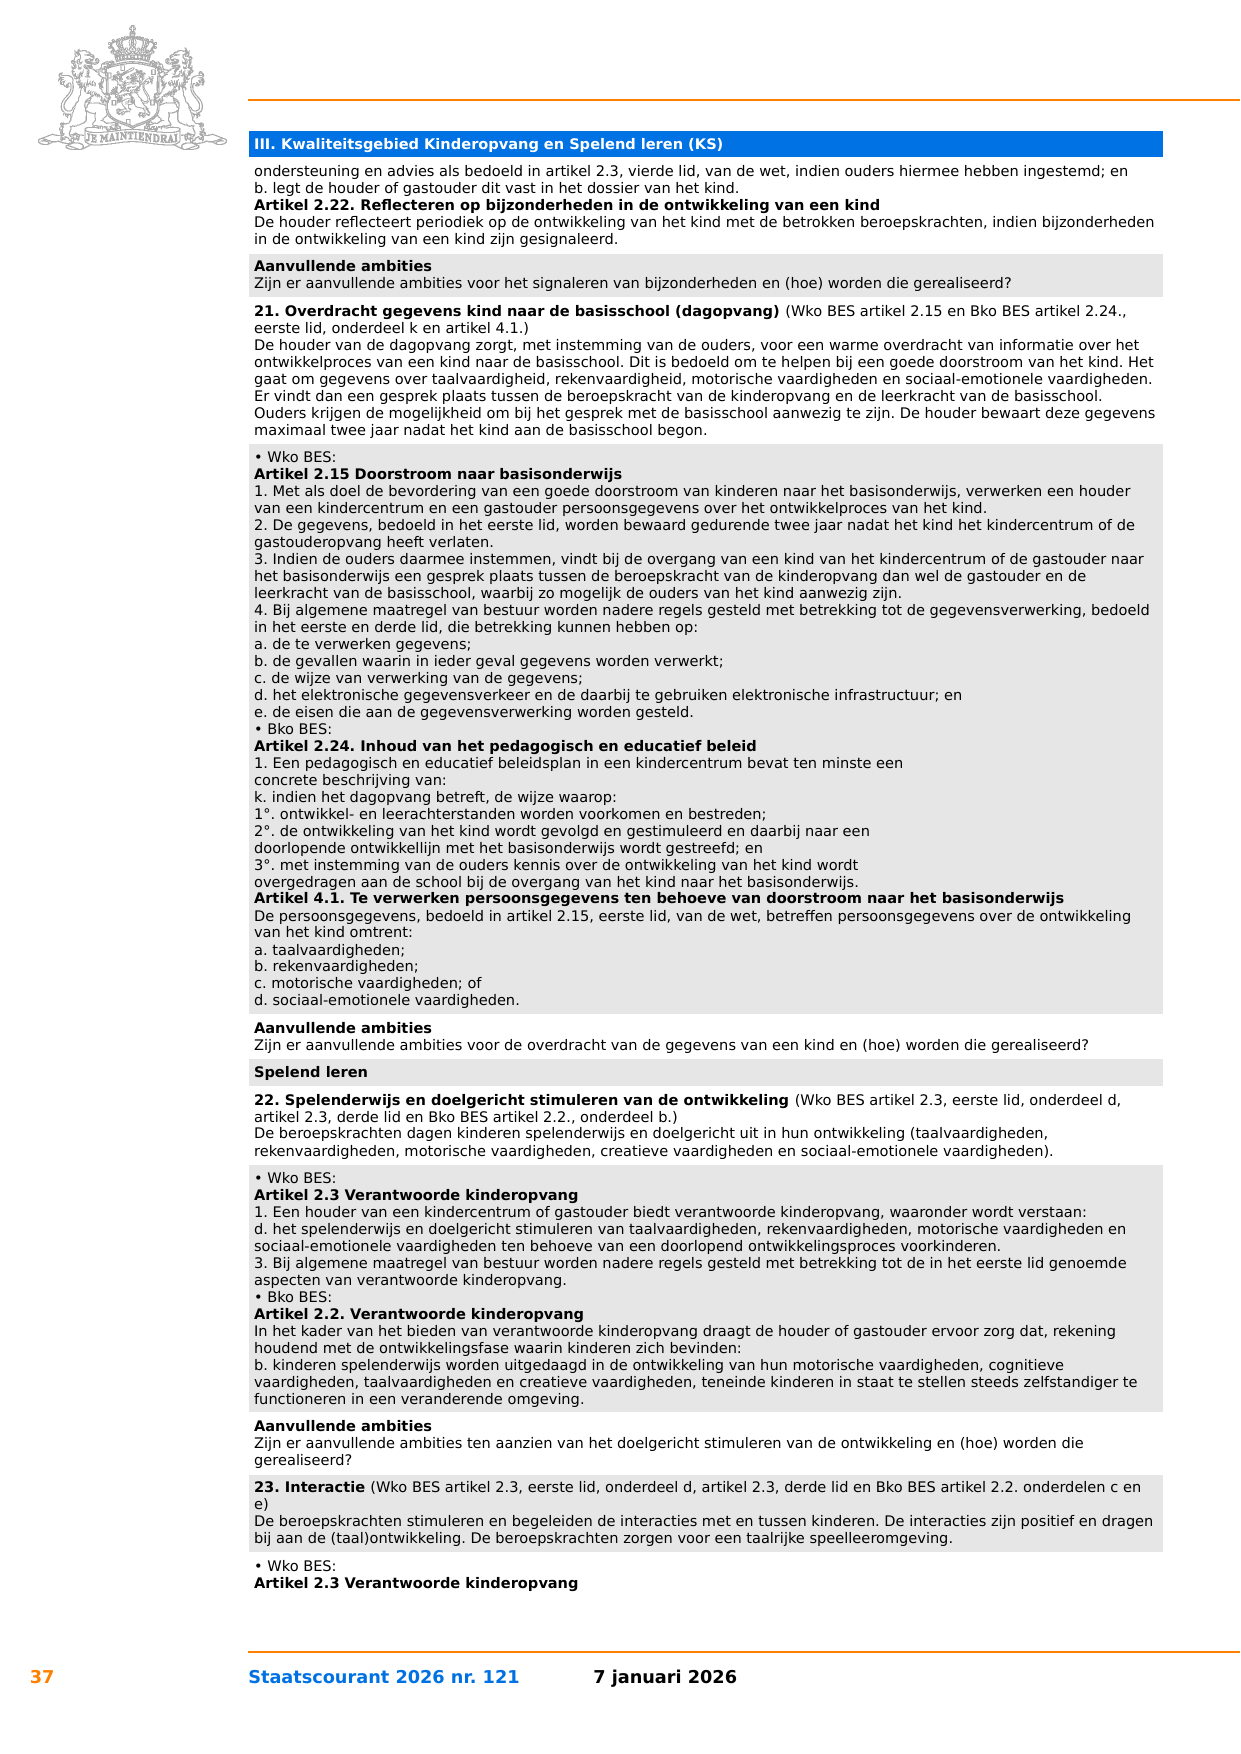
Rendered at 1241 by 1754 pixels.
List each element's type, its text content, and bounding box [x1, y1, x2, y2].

table_cell Aanvullende ambities Zijn er aanvullende ambities voor het signaleren van bijzonderheden en (hoe) worden die gerealiseerd? [249, 254, 1163, 297]
table_cell Spelend leren [249, 1059, 1163, 1086]
table_cell 23. Interactie (Wko BES artikel 2.3, eerste lid, onderdeel d, artikel 2.3, derde lid en Bko BES artikel 2.2. onderdelen c en e) De beroepskrachten stimuleren en begeleiden de interacties met en tussen kinderen. De interacties zijn positief en dragen bij aan de (taal)ontwikkeling. De beroepskrachten zorgen voor een taalrijke speelleeromgeving. [249, 1475, 1163, 1552]
table_cell • Wko BES: Artikel 2.15 Doorstroom naar basisonderwijs 1. Met als doel de bevordering van een goede doorstroom van kinderen naar het basisonderwijs, verwerken een houder van een kindercentrum en een gastouder persoonsgegevens over het ontwikkelproces van het kind. 2. De gegevens, bedoeld in het eerste lid, worden bewaard gedurende twee jaar nadat het kind het kindercentrum of de gastouderopvang heeft verlaten. 3. Indien de ouders daarmee instemmen, vindt bij de overgang van een kind van het kindercentrum of de gastouder naar het basisonderwijs een gesprek plaats tussen de beroepskracht van de kinderopvang dan wel de gastouder en de leerkracht van de basisschool, waarbij zo mogelijk de ouders van het kind aanwezig zijn. 4. Bij algemene maatregel van bestuur worden nadere regels gesteld met betrekking tot de gegevensverwerking, bedoeld in het eerste en derde lid, die betrekking kunnen hebben op: a. de te verwerken gegevens; b. de gevallen waarin in ieder geval gegevens worden verwerkt; c. de wijze van verwerking van de gegevens; d. het elektronische gegevensverkeer en de daarbij te gebruiken elektronische infrastructuur; en e. de eisen die aan de gegevensverwerking worden gesteld. • Bko BES: Artikel 2.24. Inhoud van het pedagogisch en educatief beleid 1. Een pedagogisch en educatief beleidsplan in een kindercentrum bevat ten minste een concrete beschrijving van: k. indien het dagopvang betreft, de wijze waarop: 1°. ontwikkel- en leerachterstanden worden voorkomen en bestreden; 2°. de ontwikkeling van het kind wordt gevolgd en gestimuleerd en daarbij naar een doorlopende ontwikkellijn met het basisonderwijs wordt gestreefd; en 3°. met instemming van de ouders kennis over de ontwikkeling van het kind wordt overgedragen aan de school bij de overgang van het kind naar het basisonderwijs. Artikel 4.1. Te verwerken persoonsgegevens ten behoeve van doorstroom naar het basisonderwijs De persoonsgegevens, bedoeld in artikel 2.15, eerste lid, van de wet, betreffen persoonsgegevens over de ontwikkeling van het kind omtrent: a. taalvaardigheden; b. rekenvaardigheden; c. motorische vaardigheden; of d. sociaal-emotionele vaardigheden. [249, 444, 1163, 1014]
table_header III. Kwaliteitsgebied Kinderopvang en Spelend leren (KS) [249, 131, 1163, 157]
table_cell ondersteuning en advies als bedoeld in artikel 2.3, vierde lid, van de wet, indien ouders hiermee hebben ingestemd; en b. legt de houder of gastouder dit vast in het dossier van het kind. Artikel 2.22. Reflecteren op bijzonderheden in de ontwikkeling van een kind De houder reflecteert periodiek op de ontwikkeling van het kind met de betrokken beroepskrachten, indien bijzonderheden in de ontwikkeling van een kind zijn gesignaleerd. [249, 158, 1163, 253]
table_cell Aanvullende ambities Zijn er aanvullende ambities voor de overdracht van de gegevens van een kind en (hoe) worden die gerealiseerd? [249, 1015, 1163, 1058]
table_cell Aanvullende ambities Zijn er aanvullende ambities ten aanzien van het doelgericht stimuleren van de ontwikkeling en (hoe) worden die gerealiseerd? [249, 1413, 1163, 1473]
table_cell 22. Spelenderwijs en doelgericht stimuleren van de ontwikkeling (Wko BES artikel 2.3, eerste lid, onderdeel d, artikel 2.3, derde lid en Bko BES artikel 2.2., onderdeel b.) De beroepskrachten dagen kinderen spelenderwijs en doelgericht uit in hun ontwikkeling (taalvaardigheden, rekenvaardigheden, motorische vaardigheden, creatieve vaardigheden en sociaal-emotionele vaardigheden). [249, 1087, 1163, 1164]
table_cell • Wko BES: Artikel 2.3 Verantwoorde kinderopvang [249, 1553, 1163, 1596]
table_cell 21. Overdracht gegevens kind naar de basisschool (dagopvang) (Wko BES artikel 2.15 en Bko BES artikel 2.24., eerste lid, onderdeel k en artikel 4.1.) De houder van de dagopvang zorgt, met instemming van de ouders, voor een warme overdracht van informatie over het ontwikkelproces van een kind naar de basisschool. Dit is bedoeld om te helpen bij een goede doorstroom van het kind. Het gaat om gegevens over taalvaardigheid, rekenvaardigheid, motorische vaardigheden en sociaal-emotionele vaardigheden. Er vindt dan een gesprek plaats tussen de beroepskracht van de kinderopvang en de leerkracht van de basisschool. Ouders krijgen de mogelijkheid om bij het gesprek met de basisschool aanwezig te zijn. De houder bewaart deze gegevens maximaal twee jaar nadat het kind aan de basisschool begon. [249, 298, 1163, 443]
table_cell • Wko BES: Artikel 2.3 Verantwoorde kinderopvang 1. Een houder van een kindercentrum of gastouder biedt verantwoorde kinderopvang, waaronder wordt verstaan: d. het spelenderwijs en doelgericht stimuleren van taalvaardigheden, rekenvaardigheden, motorische vaardigheden en sociaal-emotionele vaardigheden ten behoeve van een doorlopend ontwikkelingsproces voorkinderen. 3. Bij algemene maatregel van bestuur worden nadere regels gesteld met betrekking tot de in het eerste lid genoemde aspecten van verantwoorde kinderopvang. • Bko BES: Artikel 2.2. Verantwoorde kinderopvang In het kader van het bieden van verantwoorde kinderopvang draagt de houder of gastouder ervoor zorg dat, rekening houdend met de ontwikkelingsfase waarin kinderen zich bevinden: b. kinderen spelenderwijs worden uitgedaagd in de ontwikkeling van hun motorische vaardigheden, cognitieve vaardigheden, taalvaardigheden en creatieve vaardigheden, teneinde kinderen in staat te stellen steeds zelfstandiger te functioneren in een veranderende omgeving. [249, 1165, 1163, 1412]
picture [38, 25, 227, 150]
